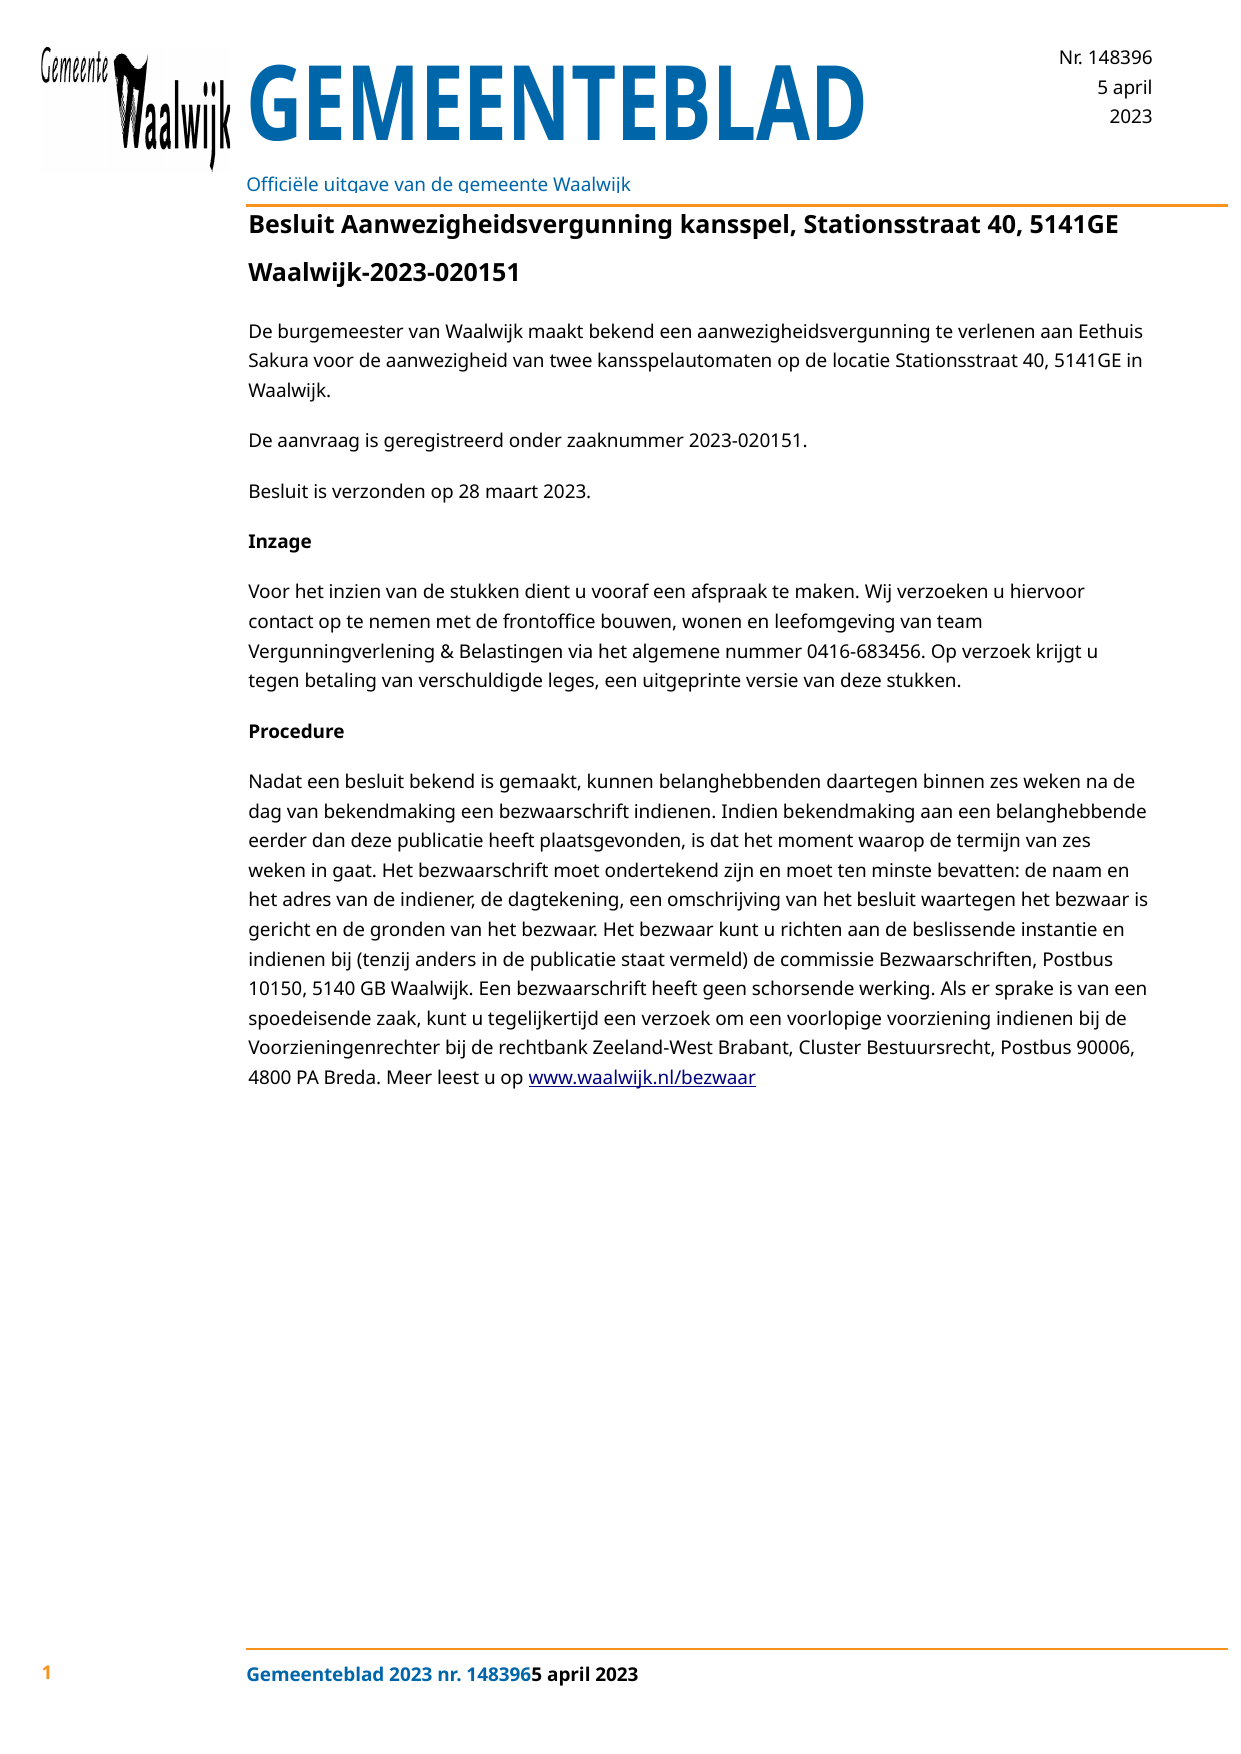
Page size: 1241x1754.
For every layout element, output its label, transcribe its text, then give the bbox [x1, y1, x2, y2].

text De burgemeester van Waalwijk maakt bekend een aanwezigheidsvergunning te verlenen aan Eethuis Sakura voor de aanwezigheid van twee kansspelautomaten op de locatie Stationsstraat 40, 5141GE in Waalwijk. [248, 318, 1152, 403]
text Procedure [248, 718, 1152, 744]
text Nadat een besluit bekend is gemaakt, kunnen belanghebbenden daartegen binnen zes weken na de dag van bekendmaking een bezwaarschrift indienen. Indien bekendmaking aan een belanghebbende eerder dan deze publicatie heeft plaatsgevonden, is dat het moment waarop de termijn van zes weken in gaat. Het bezwaarschrift moet ondertekend zijn en moet ten minste bevatten: de naam en het adres van de indiener, de dagtekening, een omschrijving van het besluit waartegen het bezwaar is gericht en de gronden van het bezwaar. Het bezwaar kunt u richten aan de beslissende instantie en indienen bij (tenzij anders in de publicatie staat vermeld) de commissie Bezwaarschriften, Postbus 10150, 5140 GB Waalwijk. Een bezwaarschrift heeft geen schorsende werking. Als er sprake is van een spoedeisende zaak, kunt u tegelijkertijd een verzoek om een voorlopige voorziening indienen bij de Voorzieningenrechter bij de rechtbank Zeeland-West Brabant, Cluster Bestuursrecht, Postbus 90006, 4800 PA Breda. Meer leest u op www.waalwijk.nl/bezwaar [248, 768, 1152, 1090]
picture [41, 47, 231, 172]
text Inzage [248, 528, 1152, 554]
text De aanvraag is geregistreerd onder zaaknummer 2023-020151. [248, 427, 1152, 453]
text Besluit Aanwezigheidsvergunning kansspel, Stationsstraat 40, 5141GE Waalwijk-2023-020151 [248, 207, 1152, 288]
text Voor het inzien van de stukken dient u vooraf een afspraak te maken. Wij verzoeken u hiervoor contact op te nemen met de frontoffice bouwen, wonen en leefomgeving van team Vergunningverlening & Belastingen via het algemene nummer 0416-683456. Op verzoek krijgt u tegen betaling van verschuldigde leges, een uitgeprinte versie van deze stukken. [248, 579, 1152, 693]
text Besluit is verzonden op 28 maart 2023. [248, 478, 1152, 504]
